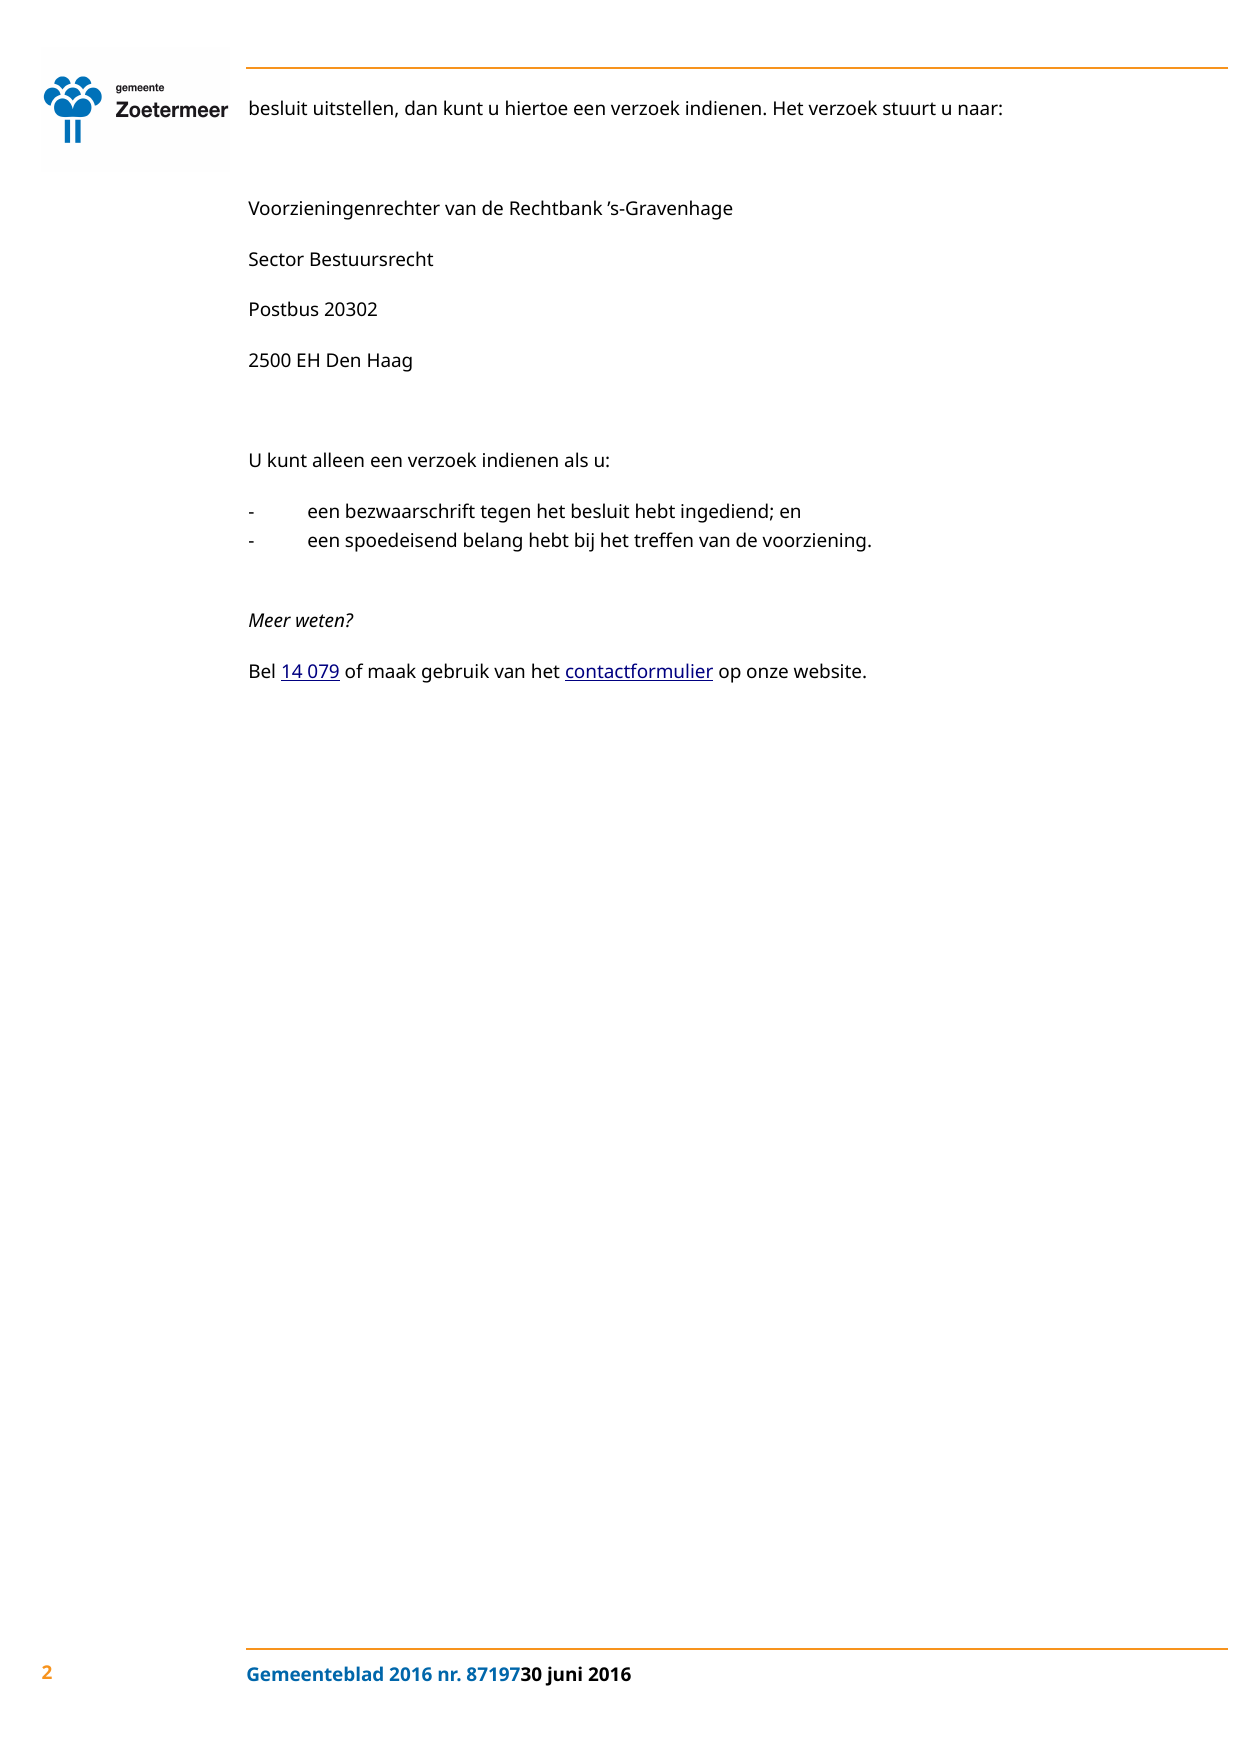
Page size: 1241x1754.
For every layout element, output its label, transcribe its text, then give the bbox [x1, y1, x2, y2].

text 2500 EH Den Haag [248, 347, 1152, 373]
text Bel 14 079 of maak gebruik van het contactformulier op onze website. [248, 658, 1152, 684]
text Voorzieningenrechter van de Rechtbank ’s-Gravenhage [248, 196, 1152, 221]
text U kunt alleen een verzoek indienen als u: [248, 448, 1152, 473]
text besluit uitstellen, dan kunt u hiertoe een verzoek indienen. Het verzoek stuurt u naar: [248, 95, 1152, 121]
list een bezwaarschrift tegen het besluit hebt ingediend; en [248, 498, 1152, 524]
text Meer weten? [248, 608, 1152, 633]
list een spoedeisend belang hebt bij het treffen van de voorziening. [248, 528, 1152, 553]
picture [41, 47, 231, 172]
text Sector Bestuursrecht [248, 246, 1152, 272]
text Postbus 20302 [248, 296, 1152, 322]
